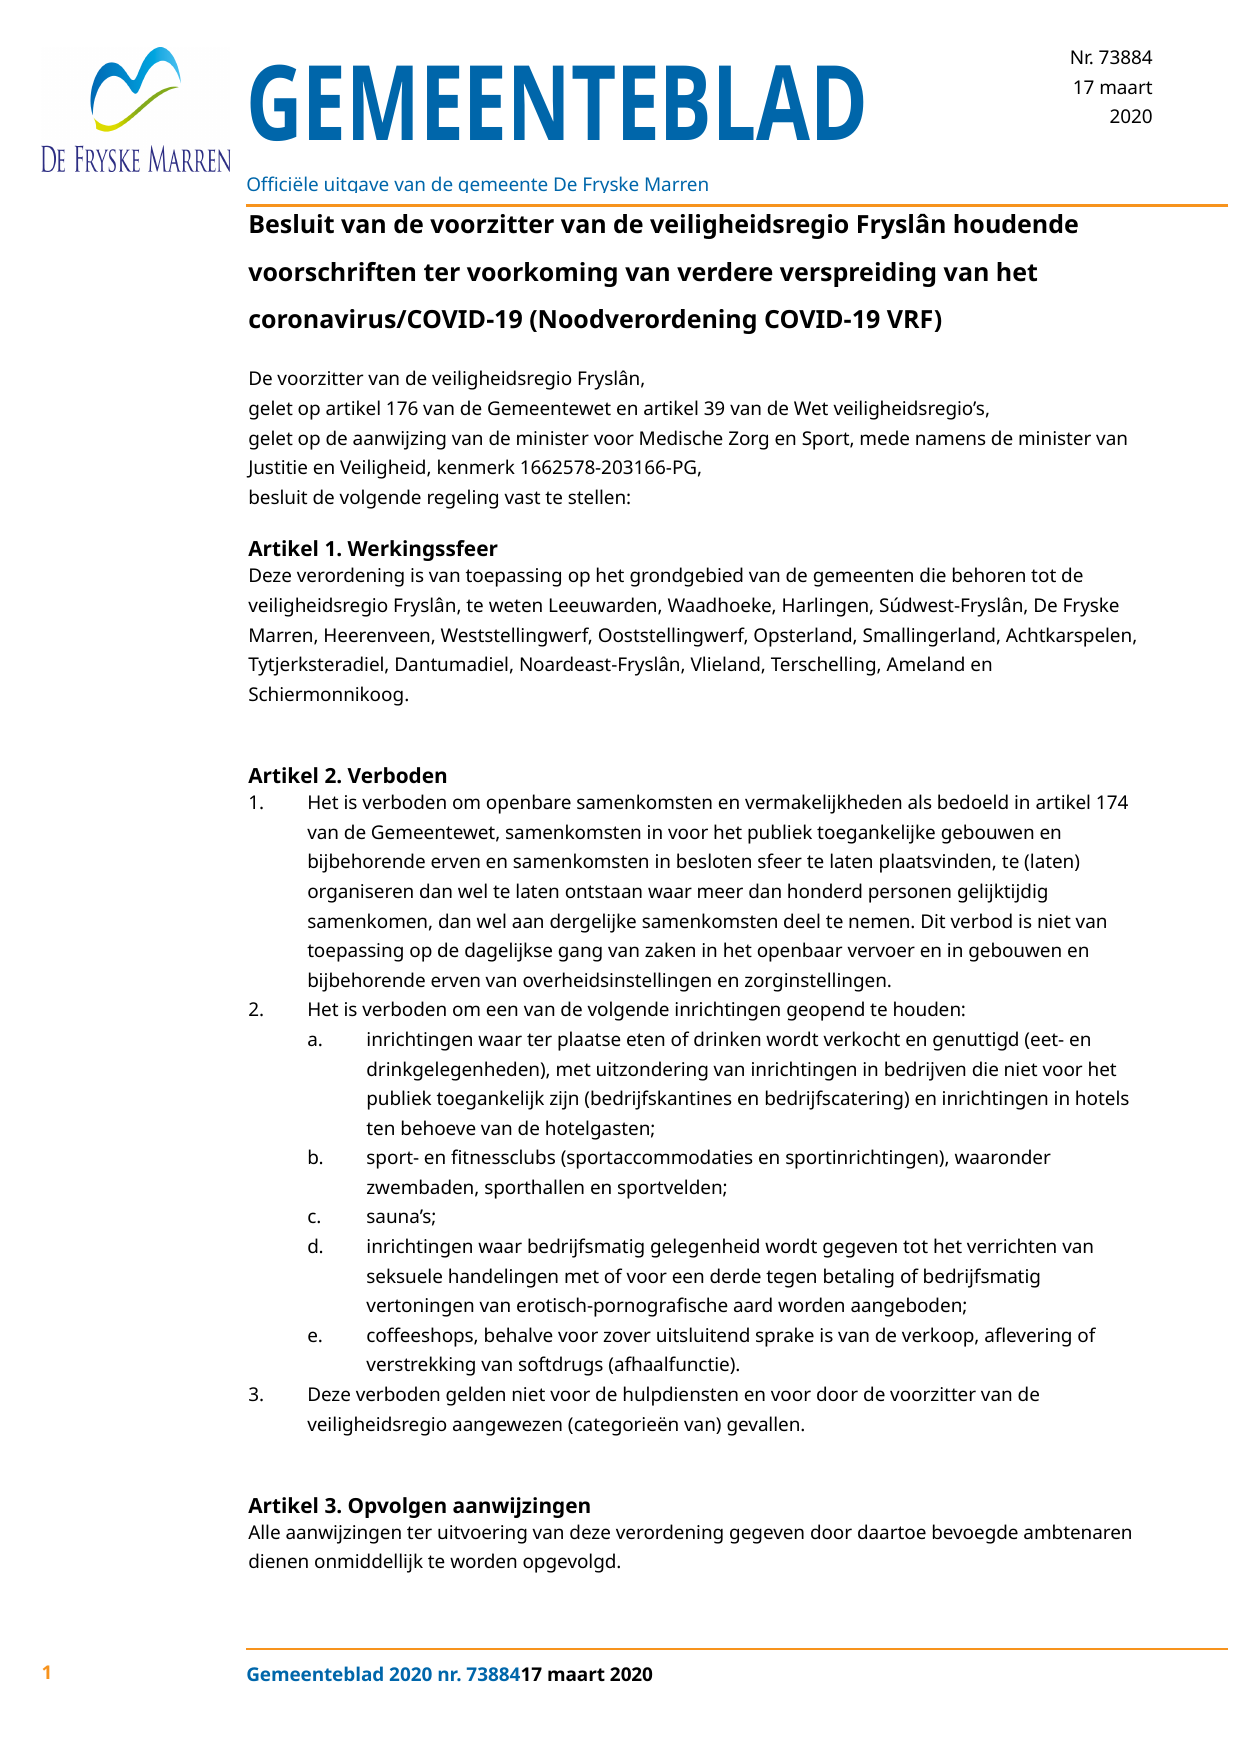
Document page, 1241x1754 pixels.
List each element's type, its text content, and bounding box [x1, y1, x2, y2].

list coffeeshops, behalve voor zover uitsluitend sprake is van de verkoop, aflevering of verstrekking van softdrugs (afhaalfunctie). [307, 1322, 1152, 1377]
list inrichtingen waar ter plaatse eten of drinken wordt verkocht en genuttigd (eet- en drinkgelegenheden), met uitzondering van inrichtingen in bedrijven die niet voor het publiek toegankelijk zijn (bedrijfskantines en bedrijfscatering) en inrichtingen in hotels ten behoeve van de hotelgasten; [307, 1026, 1152, 1141]
list sport- en fitnessclubs (sportaccommodaties en sportinrichtingen), waaronder zwembaden, sporthallen en sportvelden; [307, 1144, 1152, 1200]
text Artikel 1. Werkingssfeer [248, 534, 1152, 563]
list Het is verboden om een van de volgende inrichtingen geopend te houden: [248, 997, 1152, 1022]
text gelet op de aanwijzing van de minister voor Medische Zorg en Sport, mede namens de minister van Justitie en Veiligheid, kenmerk 1662578-203166-PG, [248, 425, 1152, 480]
text Artikel 3. Opvolgen aanwijzingen [248, 1491, 1152, 1519]
text Deze verordening is van toepassing op het grondgebied van de gemeenten die behoren tot de veiligheidsregio Fryslân, te weten Leeuwarden, Waadhoeke, Harlingen, Súdwest-Fryslân, De Fryske Marren, Heerenveen, Weststellingwerf, Ooststellingwerf, Opsterland, Smallingerland, Achtkarspelen, Tytjerksteradiel, Dantumadiel, Noardeast-Fryslân, Vlieland, Terschelling, Ameland en Schiermonnikoog. [248, 563, 1152, 707]
text Besluit van de voorzitter van de veiligheidsregio Fryslân houdende voorschriften ter voorkoming van verdere verspreiding van het coronavirus/COVID-19 (Noodverordening COVID-19 VRF) [248, 207, 1152, 336]
text besluit de volgende regeling vast te stellen: [248, 484, 1152, 509]
list Deze verboden gelden niet voor de hulpdiensten en voor door de voorzitter van de veiligheidsregio aangewezen (categorieën van) gevallen. [248, 1381, 1152, 1436]
text gelet op artikel 176 van de Gemeentewet en artikel 39 van de Wet veiligheidsregio’s, [248, 395, 1152, 421]
picture [41, 47, 231, 172]
list sauna’s; [307, 1204, 1152, 1229]
list Het is verboden om openbare samenkomsten en vermakelijkheden als bedoeld in artikel 174 van de Gemeentewet, samenkomsten in voor het publiek toegankelijke gebouwen en bijbehorende erven en samenkomsten in besloten sfeer te laten plaatsvinden, te (laten) organiseren dan wel te laten ontstaan waar meer dan honderd personen gelijktijdig samenkomen, dan wel aan dergelijke samenkomsten deel te nemen. Dit verbod is niet van toepassing op de dagelijkse gang van zaken in het openbaar vervoer en in gebouwen en bijbehorende erven van overheidsinstellingen en zorginstellingen. [248, 789, 1152, 993]
list inrichtingen waar bedrijfsmatig gelegenheid wordt gegeven tot het verrichten van seksuele handelingen met of voor een derde tegen betaling of bedrijfsmatig vertoningen van erotisch-pornografische aard worden aangeboden; [307, 1233, 1152, 1318]
text Artikel 2. Verboden [248, 761, 1152, 789]
text De voorzitter van de veiligheidsregio Fryslân, [248, 366, 1152, 391]
text Alle aanwijzingen ter uitvoering van deze verordening gegeven door daartoe bevoegde ambtenaren dienen onmiddellijk te worden opgevolgd. [248, 1519, 1152, 1574]
